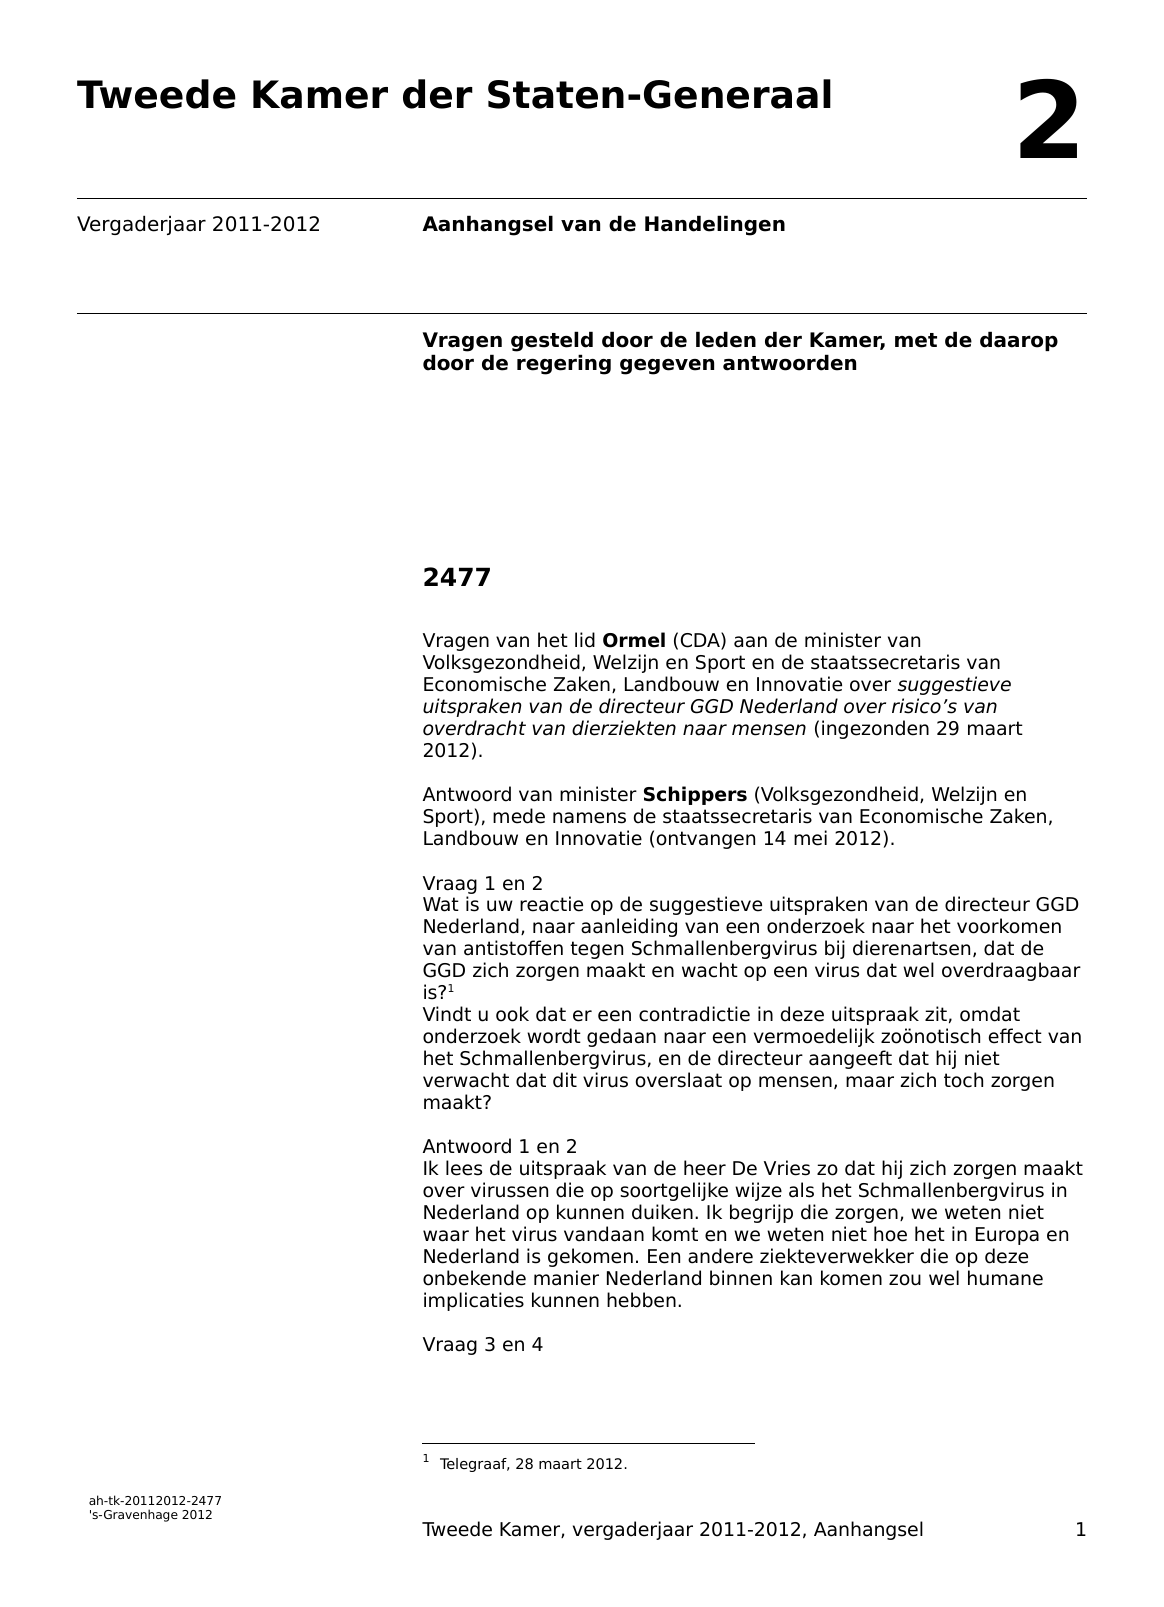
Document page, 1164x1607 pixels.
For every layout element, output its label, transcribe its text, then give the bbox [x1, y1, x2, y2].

text ah-tk-20112012-2477 [88, 1494, 323, 1508]
table_cell Aanhangsel van de Handelingen [422, 199, 1087, 313]
table_cell Vergaderjaar 2011-2012 [77, 199, 422, 313]
text 2477 [422, 563, 1087, 592]
text Vraag 3 en 4 [422, 1334, 1087, 1356]
text Ik lees de uitspraak van de heer De Vries zo dat hij zich zorgen maakt over virussen die op soortgelijke wijze als het Schmallenbergvirus in Nederland op kunnen duiken. Ik begrijp die zorgen, we weten niet waar het virus vandaan komt en we weten niet hoe het in Europa en Nederland is gekomen. Een andere ziekteverwekker die op deze onbekende manier Nederland binnen kan komen zou wel humane implicaties kunnen hebben. [422, 1158, 1087, 1312]
text Telegraaf, 28 maart 2012. [422, 1452, 1087, 1474]
text Vragen van het lid Ormel (CDA) aan de minister van Volksgezondheid, Welzijn en Sport en de staatssecretaris van Economische Zaken, Landbouw en Innovatie over suggestieve uitspraken van de directeur GGD Nederland over risico’s van overdracht van dierziekten naar mensen (ingezonden 29 maart 2012). [422, 630, 1087, 762]
table_header 2 [886, 59, 1087, 198]
table_cell [77, 314, 422, 375]
text Vindt u ook dat er een contradictie in deze uitspraak zit, omdat onderzoek wordt gedaan naar een vermoedelijk zoönotisch effect van het Schmallenbergvirus, en de directeur aangeeft dat hij niet verwacht dat dit virus overslaat op mensen, maar zich toch zorgen maakt? [422, 1004, 1087, 1114]
text 's-Gravenhage 2012 [88, 1508, 323, 1522]
text Antwoord van minister Schippers (Volksgezondheid, Welzijn en Sport), mede namens de staatssecretaris van Economische Zaken, Landbouw en Innovatie (ontvangen 14 mei 2012). [422, 784, 1087, 850]
table_cell Vragen gesteld door de leden der Kamer, met de daarop door de regering gegeven antwoorden [422, 314, 1087, 375]
text Antwoord 1 en 2 [422, 1136, 1087, 1158]
text Wat is uw reactie op de suggestieve uitspraken van de directeur GGD Nederland, naar aanleiding van een onderzoek naar het voorkomen van antistoffen tegen Schmallenbergvirus bij dierenartsen, dat de GGD zich zorgen maakt en wacht op een virus dat wel overdraagbaar is? [422, 894, 1087, 1004]
table_header Tweede Kamer der Staten-Generaal [77, 59, 886, 198]
text Vraag 1 en 2 [422, 872, 1087, 894]
